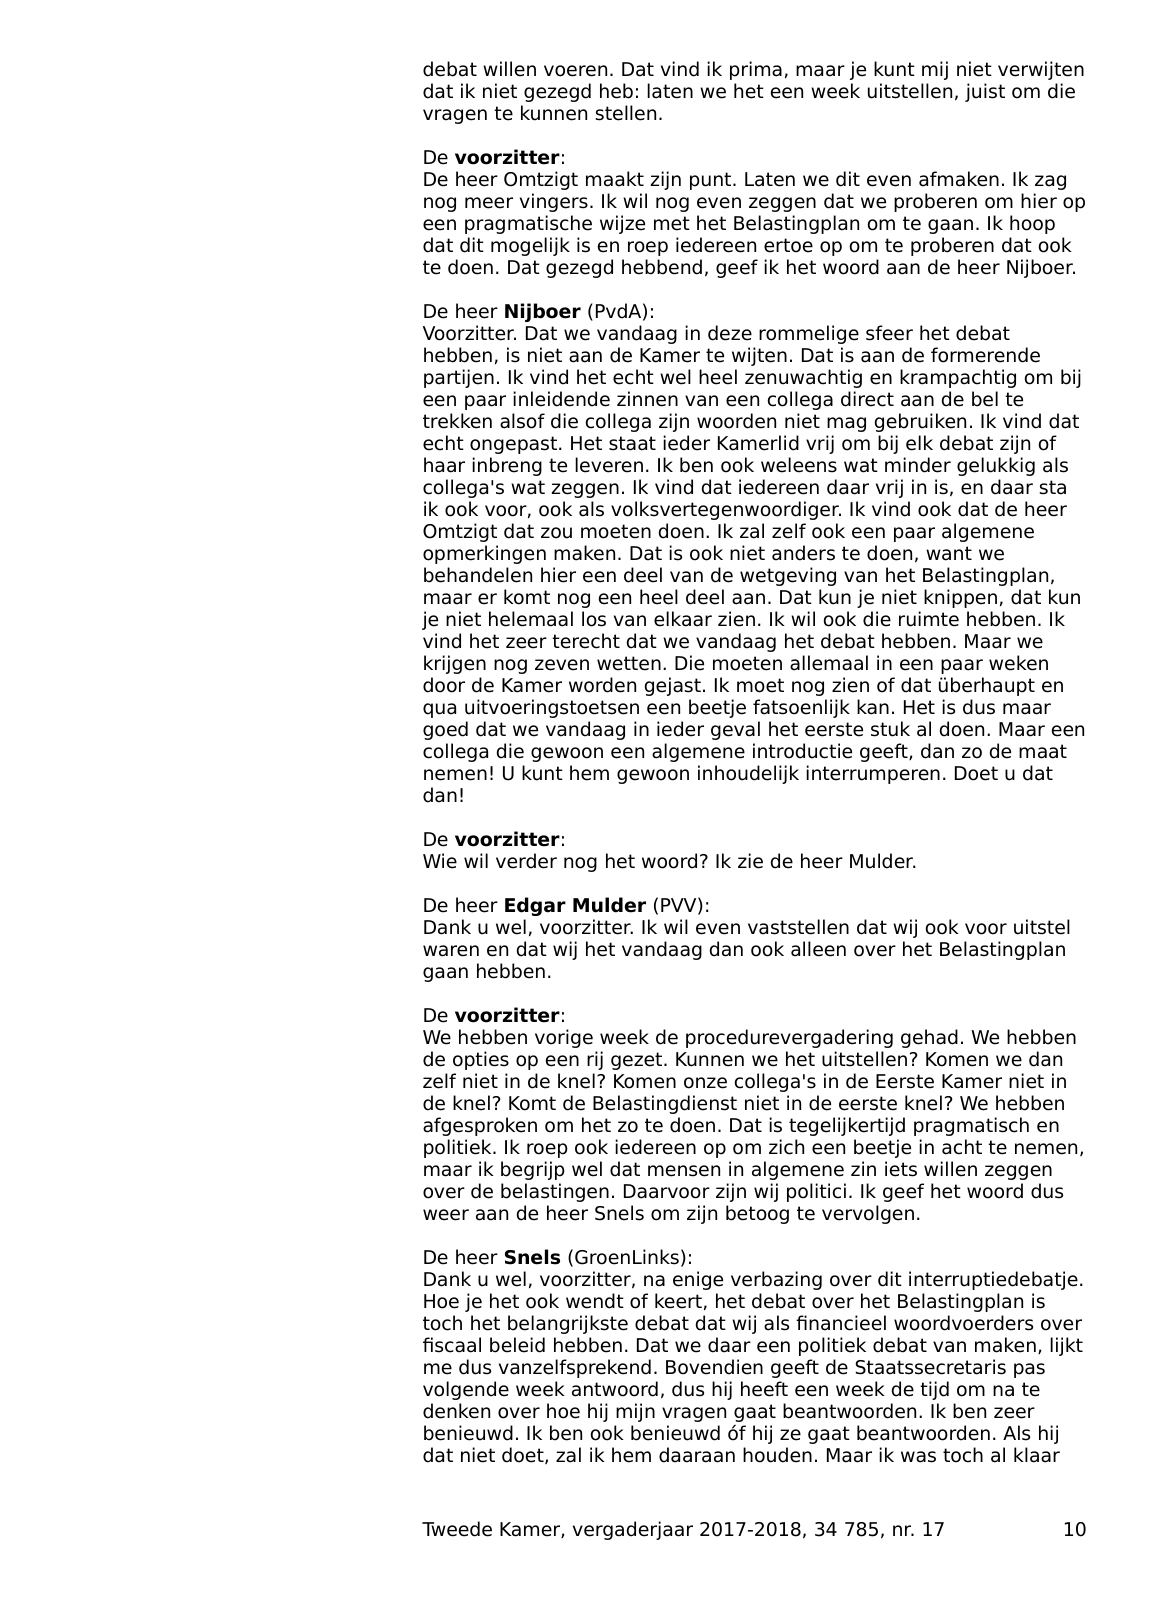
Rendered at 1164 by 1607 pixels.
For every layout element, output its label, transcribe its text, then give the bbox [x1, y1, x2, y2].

text De heer Edgar Mulder (PVV): [422, 895, 1087, 917]
text De voorzitter: [422, 147, 1087, 169]
text De heer Snels (GroenLinks): [422, 1247, 1087, 1269]
text De heer Omtzigt maakt zijn punt. Laten we dit even afmaken. Ik zag nog meer vingers. Ik wil nog even zeggen dat we proberen om hier op een pragmatische wijze met het Belastingplan om te gaan. Ik hoop dat dit mogelijk is en roep iedereen ertoe op om te proberen dat ook te doen. Dat gezegd hebbend, geef ik het woord aan de heer Nijboer. [422, 169, 1087, 279]
text Wie wil verder nog het woord? Ik zie de heer Mulder. [422, 851, 1087, 873]
text De voorzitter: [422, 829, 1087, 851]
text De heer Nijboer (PvdA): [422, 301, 1087, 323]
text Dank u wel, voorzitter, na enige verbazing over dit interruptiedebatje. Hoe je het ook wendt of keert, het debat over het Belastingplan is toch het belangrijkste debat dat wij als financieel woordvoerders over fiscaal beleid hebben. Dat we daar een politiek debat van maken, lijkt me dus vanzelfsprekend. Bovendien geeft de Staatssecretaris pas volgende week antwoord, dus hij heeft een week de tijd om na te denken over hoe hij mijn vragen gaat beantwoorden. Ik ben zeer benieuwd. Ik ben ook benieuwd óf hij ze gaat beantwoorden. Als hij dat niet doet, zal ik hem daaraan houden. Maar ik was toch al klaar [422, 1269, 1087, 1467]
text We hebben vorige week de procedurevergadering gehad. We hebben de opties op een rij gezet. Kunnen we het uitstellen? Komen we dan zelf niet in de knel? Komen onze collega's in de Eerste Kamer niet in de knel? Komt de Belastingdienst niet in de eerste knel? We hebben afgesproken om het zo te doen. Dat is tegelijkertijd pragmatisch en politiek. Ik roep ook iedereen op om zich een beetje in acht te nemen, maar ik begrijp wel dat mensen in algemene zin iets willen zeggen over de belastingen. Daarvoor zijn wij politici. Ik geef het woord dus weer aan de heer Snels om zijn betoog te vervolgen. [422, 1027, 1087, 1225]
text Dank u wel, voorzitter. Ik wil even vaststellen dat wij ook voor uitstel waren en dat wij het vandaag dan ook alleen over het Belastingplan gaan hebben. [422, 917, 1087, 983]
text debat willen voeren. Dat vind ik prima, maar je kunt mij niet verwijten dat ik niet gezegd heb: laten we het een week uitstellen, juist om die vragen te kunnen stellen. [422, 59, 1087, 125]
text De voorzitter: [422, 1005, 1087, 1027]
text Voorzitter. Dat we vandaag in deze rommelige sfeer het debat hebben, is niet aan de Kamer te wijten. Dat is aan de formerende partijen. Ik vind het echt wel heel zenuwachtig en krampachtig om bij een paar inleidende zinnen van een collega direct aan de bel te trekken alsof die collega zijn woorden niet mag gebruiken. Ik vind dat echt ongepast. Het staat ieder Kamerlid vrij om bij elk debat zijn of haar inbreng te leveren. Ik ben ook weleens wat minder gelukkig als collega's wat zeggen. Ik vind dat iedereen daar vrij in is, en daar sta ik ook voor, ook als volksvertegenwoordiger. Ik vind ook dat de heer Omtzigt dat zou moeten doen. Ik zal zelf ook een paar algemene opmerkingen maken. Dat is ook niet anders te doen, want we behandelen hier een deel van de wetgeving van het Belastingplan, maar er komt nog een heel deel aan. Dat kun je niet knippen, dat kun je niet helemaal los van elkaar zien. Ik wil ook die ruimte hebben. Ik vind het zeer terecht dat we vandaag het debat hebben. Maar we krijgen nog zeven wetten. Die moeten allemaal in een paar weken door de Kamer worden gejast. Ik moet nog zien of dat überhaupt en qua uitvoeringstoetsen een beetje fatsoenlijk kan. Het is dus maar goed dat we vandaag in ieder geval het eerste stuk al doen. Maar een collega die gewoon een algemene introductie geeft, dan zo de maat nemen! U kunt hem gewoon inhoudelijk interrumperen. Doet u dat dan! [422, 323, 1087, 807]
